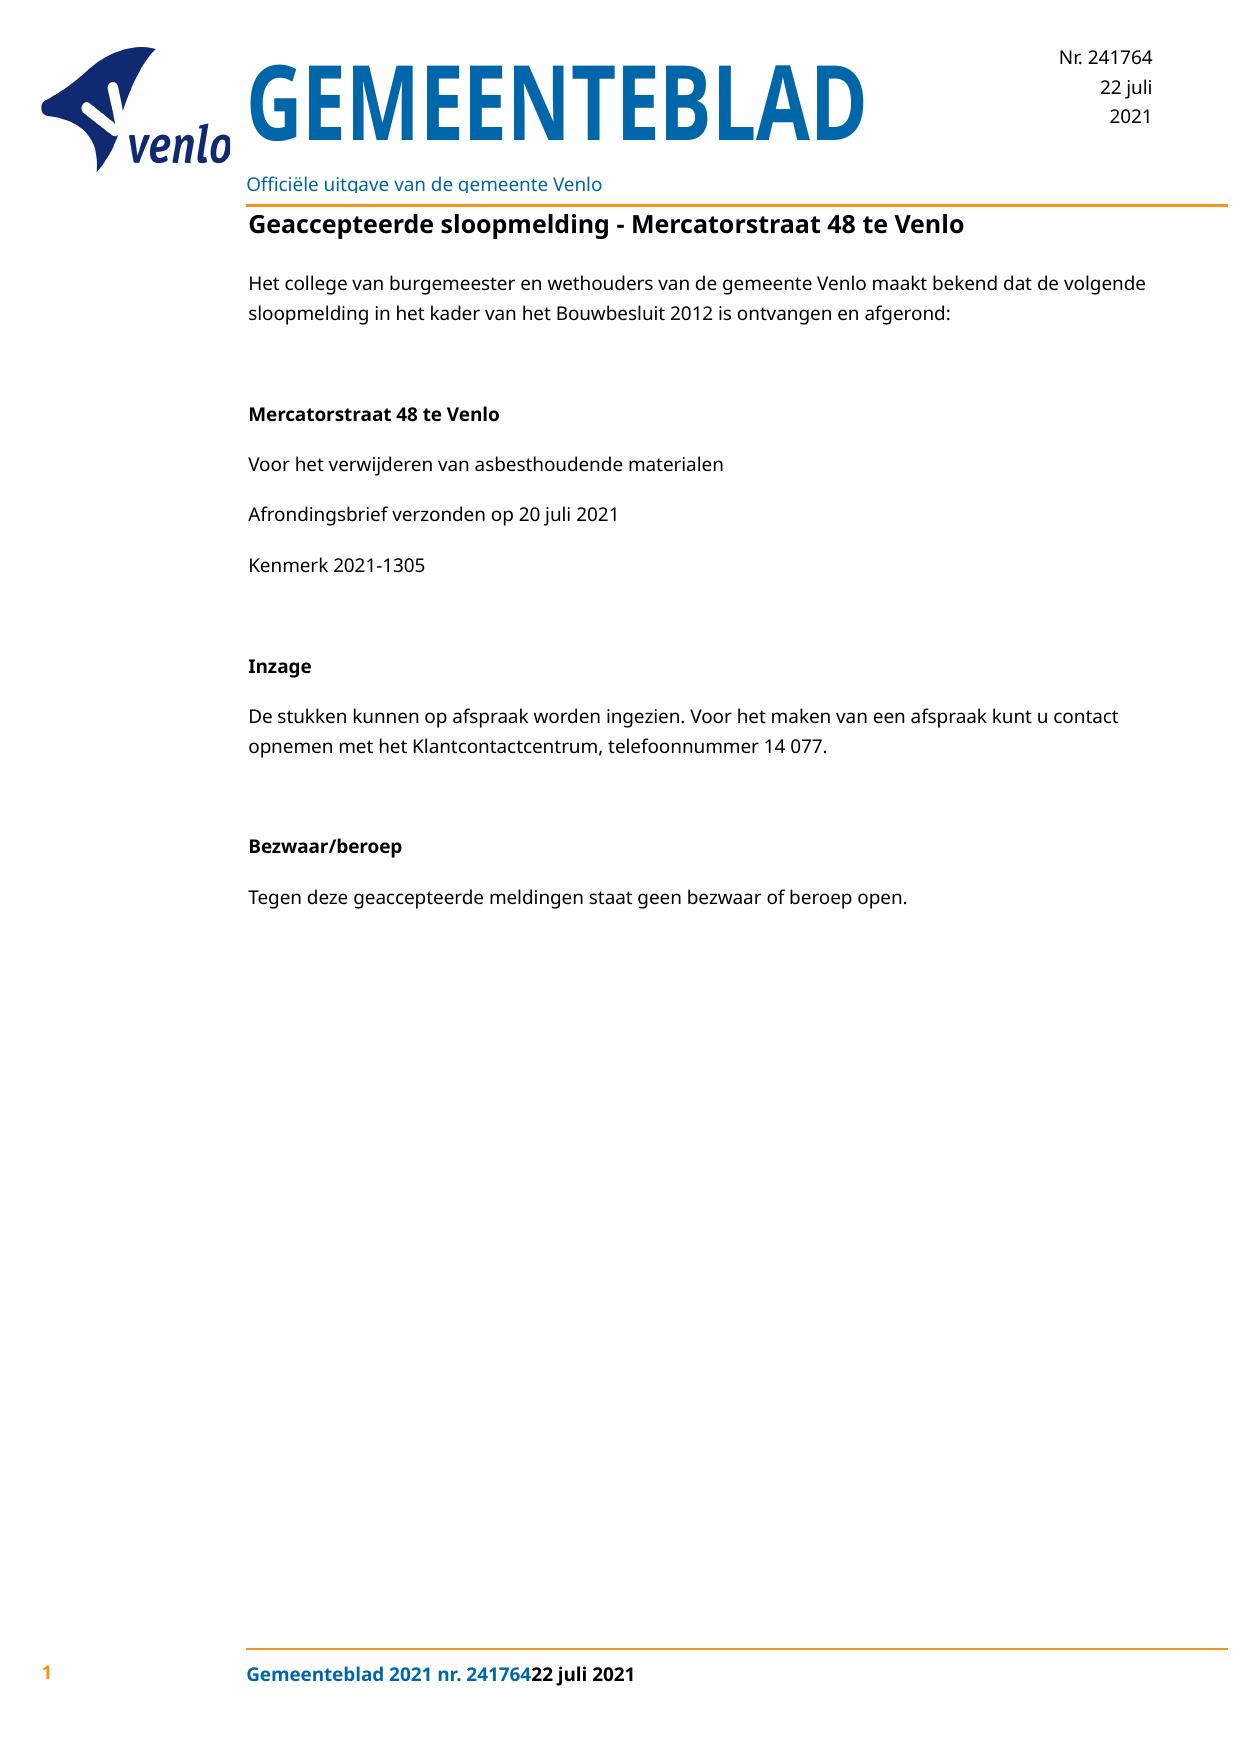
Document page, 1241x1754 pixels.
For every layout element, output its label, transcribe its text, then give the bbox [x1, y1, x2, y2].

text Inzage [248, 653, 1152, 678]
text Voor het verwijderen van asbesthoudende materialen [248, 451, 1152, 477]
text Bezwaar/beroep [248, 834, 1152, 859]
text Het college van burgemeester en wethouders van de gemeente Venlo maakt bekend dat de volgende sloopmelding in het kader van het Bouwbesluit 2012 is ontvangen en afgerond: [248, 270, 1152, 326]
text De stukken kunnen op afspraak worden ingezien. Voor het maken van een afspraak kunt u contact opnemen met het Klantcontactcentrum, telefoonnummer 14 077. [248, 703, 1152, 758]
text Afrondingsbrief verzonden op 20 juli 2021 [248, 502, 1152, 527]
text Geaccepteerde sloopmelding - Mercatorstraat 48 te Venlo [248, 207, 1152, 241]
picture [41, 47, 231, 172]
text Mercatorstraat 48 te Venlo [248, 401, 1152, 426]
text Tegen deze geaccepteerde meldingen staat geen bezwaar of beroep open. [248, 884, 1152, 910]
text Kenmerk 2021-1305 [248, 552, 1152, 578]
